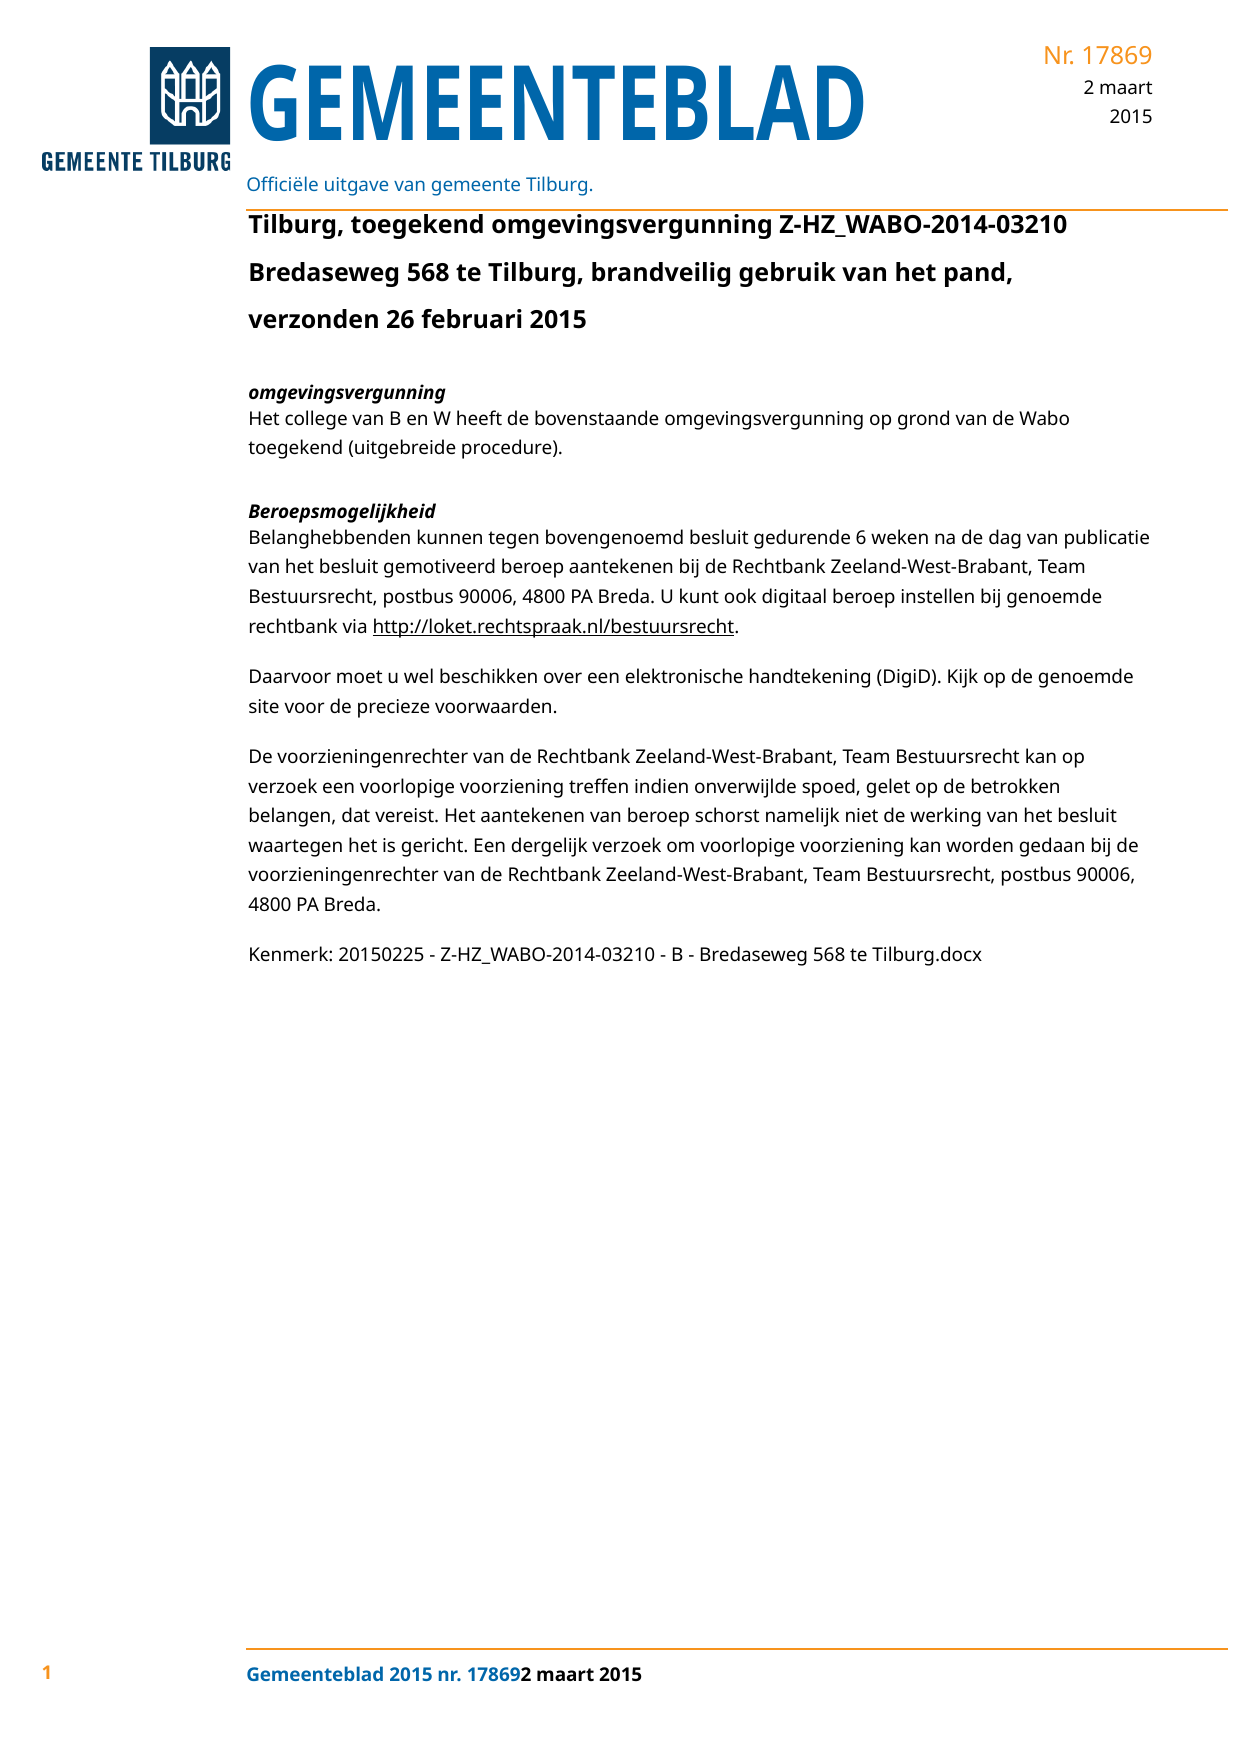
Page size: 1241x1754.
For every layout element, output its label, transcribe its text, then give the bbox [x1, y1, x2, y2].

text Daarvoor moet u wel beschikken over een elektronische handtekening (DigiD). Kijk op de genoemde site voor de precieze voorwaarden. [248, 663, 1152, 718]
text Beroepsmogelijkheid [248, 498, 1152, 524]
text Belanghebbenden kunnen tegen bovengenoemd besluit gedurende 6 weken na de dag van publicatie van het besluit gemotiveerd beroep aantekenen bij de Rechtbank Zeeland-West-Brabant, Team Bestuursrecht, postbus 90006, 4800 PA Breda. U kunt ook digitaal beroep instellen bij genoemde rechtbank via http://loket.rechtspraak.nl/bestuursrecht. [248, 524, 1152, 638]
text Het college van B en W heeft de bovenstaande omgevingsvergunning op grond van de Wabo toegekend (uitgebreide procedure). [248, 405, 1152, 460]
text omgevingsvergunning [248, 379, 1152, 405]
text Tilburg, toegekend omgevingsvergunning Z-HZ_WABO-2014-03210 Bredaseweg 568 te Tilburg, brandveilig gebruik van het pand, verzonden 26 februari 2015 [248, 211, 1152, 336]
text De voorzieningenrechter van de Rechtbank Zeeland-West-Brabant, Team Bestuursrecht kan op verzoek een voorlopige voorziening treffen indien onverwijlde spoed, gelet op de betrokken belangen, dat vereist. Het aantekenen van beroep schorst namelijk niet de werking van het besluit waartegen het is gericht. Een dergelijk verzoek om voorlopige voorziening kan worden gedaan bij de voorzieningenrechter van de Rechtbank Zeeland-West-Brabant, Team Bestuursrecht, postbus 90006, 4800 PA Breda. [248, 743, 1152, 917]
picture [41, 47, 231, 172]
text Kenmerk: 20150225 - Z-HZ_WABO-2014-03210 - B - Bredaseweg 568 te Tilburg.docx [248, 942, 1152, 967]
